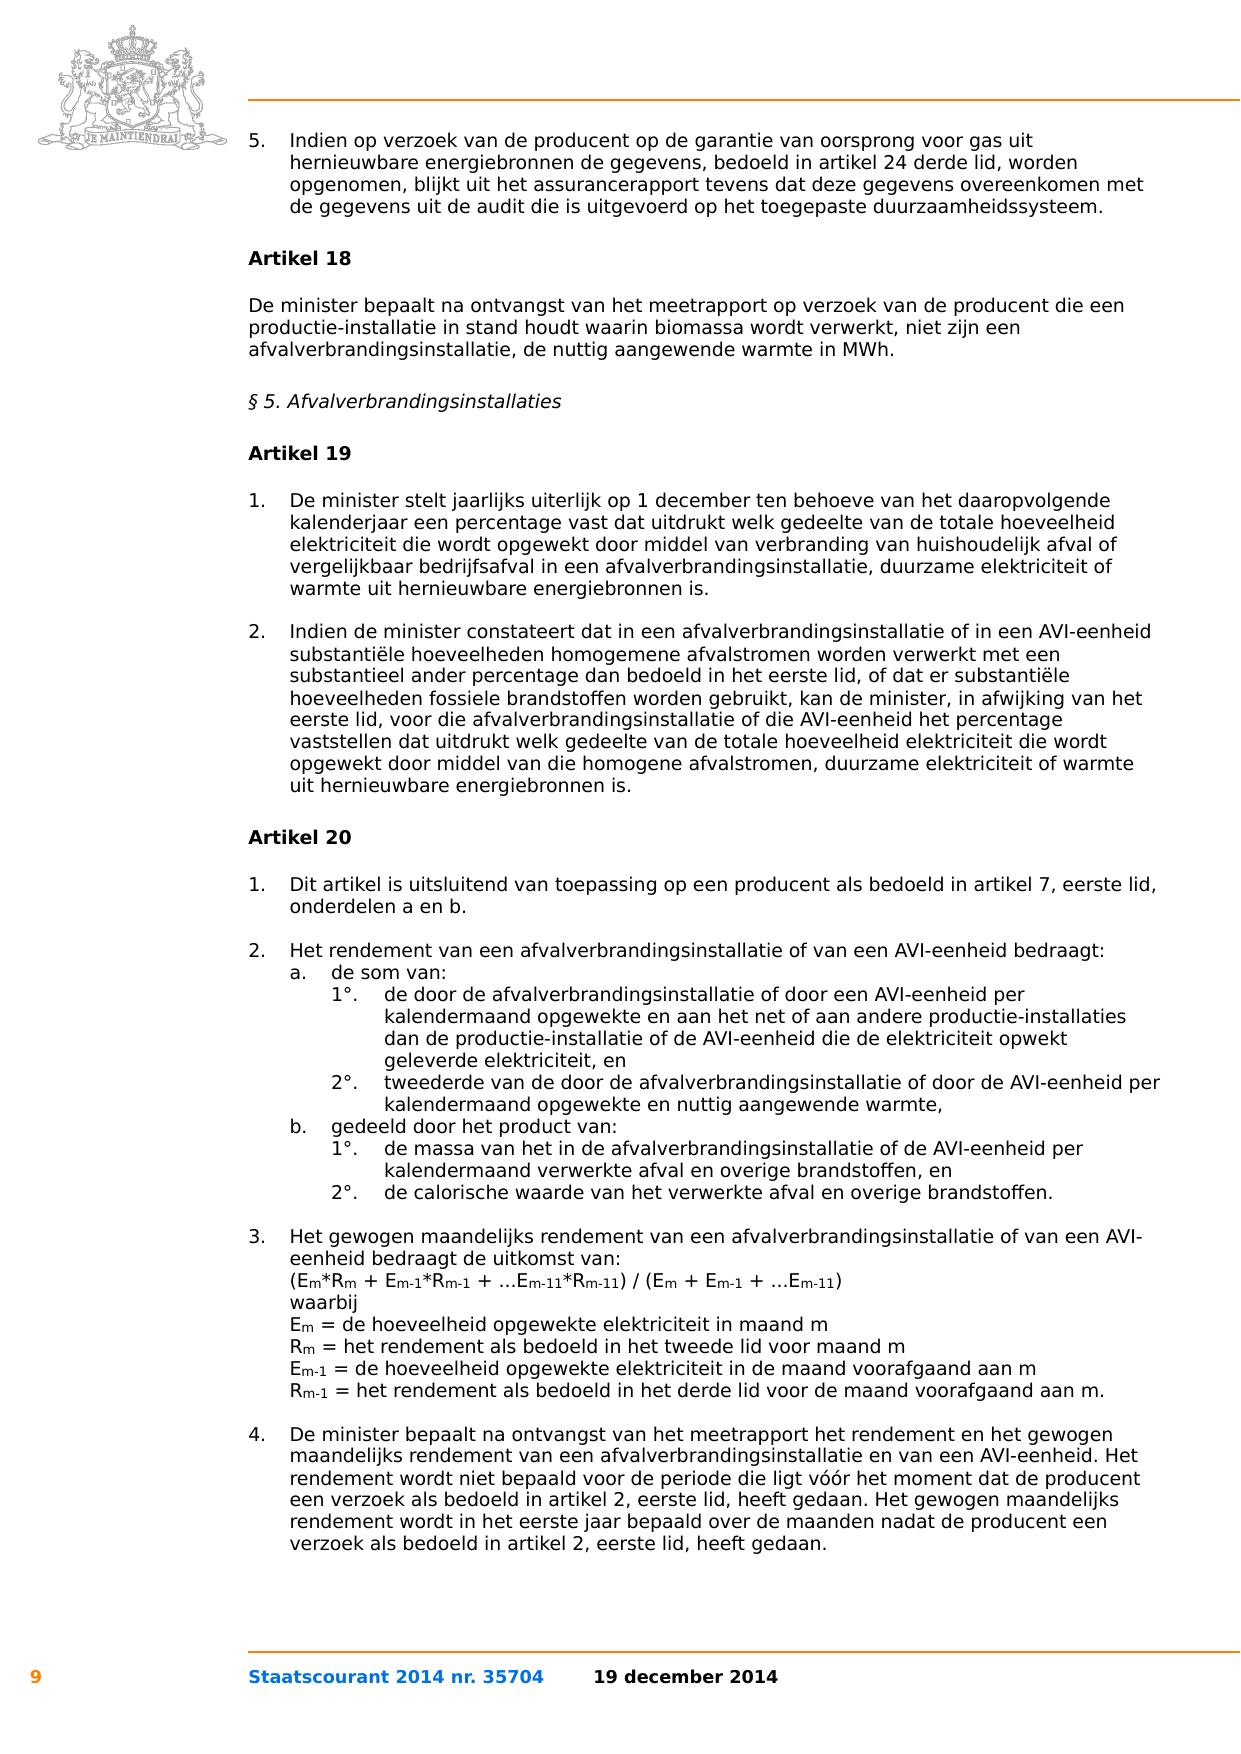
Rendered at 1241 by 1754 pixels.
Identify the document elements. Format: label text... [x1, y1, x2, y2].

subtitle § 5. Afvalverbrandingsinstallaties [248, 391, 1163, 413]
text 3. Het gewogen maandelijks rendement van een afvalverbrandingsinstallatie of van een AVI-eenheid bedraagt de uitkomst van: [248, 1226, 1163, 1270]
text b. gedeeld door het product van: [289, 1116, 1163, 1138]
text 1. Dit artikel is uitsluitend van toepassing op een producent als bedoeld in artikel 7, eerste lid, onderdelen a en b. [248, 874, 1163, 918]
text 2°. tweederde van de door de afvalverbrandingsinstallatie of door de AVI-eenheid per kalendermaand opgewekte en nuttig aangewende warmte, [331, 1072, 1163, 1116]
text 5. Indien op verzoek van de producent op de garantie van oorsprong voor gas uit hernieuwbare energiebronnen de gegevens, bedoeld in artikel 24 derde lid, worden opgenomen, blijkt uit het assurancerapport tevens dat deze gegevens overeenkomen met de gegevens uit de audit die is uitgevoerd op het toegepaste duurzaamheidssysteem. [248, 130, 1163, 218]
text Em = de hoeveelheid opgewekte elektriciteit in maand m [289, 1314, 1163, 1336]
subtitle Artikel 20 [248, 827, 1163, 849]
text Rm-1 = het rendement als bedoeld in het derde lid voor de maand voorafgaand aan m. [289, 1379, 1163, 1402]
text 2°. de calorische waarde van het verwerkte afval en overige brandstoffen. [331, 1182, 1163, 1204]
text 1. De minister stelt jaarlijks uiterlijk op 1 december ten behoeve van het daaropvolgende kalenderjaar een percentage vast dat uitdrukt welk gedeelte van de totale hoeveelheid elektriciteit die wordt opgewekt door middel van verbranding van huishoudelijk afval of vergelijkbaar bedrijfsafval in een afvalverbrandingsinstallatie, duurzame elektriciteit of warmte uit hernieuwbare energiebronnen is. [248, 490, 1163, 599]
subtitle Artikel 18 [248, 248, 1163, 270]
text 1°. de massa van het in de afvalverbrandingsinstallatie of de AVI-eenheid per kalendermaand verwerkte afval en overige brandstoffen, en [331, 1138, 1163, 1182]
text 1°. de door de afvalverbrandingsinstallatie of door een AVI-eenheid per kalendermaand opgewekte en aan het net of aan andere productie-installaties dan de productie-installatie of de AVI-eenheid die de elektriciteit opwekt geleverde elektriciteit, en [331, 984, 1163, 1072]
text Em-1 = de hoeveelheid opgewekte elektriciteit in de maand voorafgaand aan m [289, 1358, 1163, 1379]
text (Em*Rm + Em-1*Rm-1 + ...Em-11*Rm-11) / (Em + Em-1 + ...Em-11) [289, 1270, 1163, 1292]
text waarbij [289, 1292, 1163, 1314]
text De minister bepaalt na ontvangst van het meetrapport op verzoek van de producent die een productie-installatie in stand houdt waarin biomassa wordt verwerkt, niet zijn een afvalverbrandingsinstallatie, de nuttig aangewende warmte in MWh. [248, 295, 1163, 361]
text 2. Het rendement van een afvalverbrandingsinstallatie of van een AVI-eenheid bedraagt: [248, 940, 1163, 962]
subtitle Artikel 19 [248, 443, 1163, 465]
picture [38, 25, 227, 150]
text Rm = het rendement als bedoeld in het tweede lid voor maand m [289, 1336, 1163, 1358]
text a. de som van: [289, 962, 1163, 984]
text 4. De minister bepaalt na ontvangst van het meetrapport het rendement en het gewogen maandelijks rendement van een afvalverbrandingsinstallatie en van een AVI-eenheid. Het rendement wordt niet bepaald voor de periode die ligt vóór het moment dat de producent een verzoek als bedoeld in artikel 2, eerste lid, heeft gedaan. Het gewogen maandelijks rendement wordt in het eerste jaar bepaald over de maanden nadat de producent een verzoek als bedoeld in artikel 2, eerste lid, heeft gedaan. [248, 1423, 1163, 1555]
text 2. Indien de minister constateert dat in een afvalverbrandingsinstallatie of in een AVI-eenheid substantiële hoeveelheden homogemene afvalstromen worden verwerkt met een substantieel ander percentage dan bedoeld in het eerste lid, of dat er substantiële hoeveelheden fossiele brandstoffen worden gebruikt, kan de minister, in afwijking van het eerste lid, voor die afvalverbrandingsinstallatie of die AVI-eenheid het percentage vaststellen dat uitdrukt welk gedeelte van de totale hoeveelheid elektriciteit die wordt opgewekt door middel van die homogene afvalstromen, duurzame elektriciteit of warmte uit hernieuwbare energiebronnen is. [248, 621, 1163, 797]
